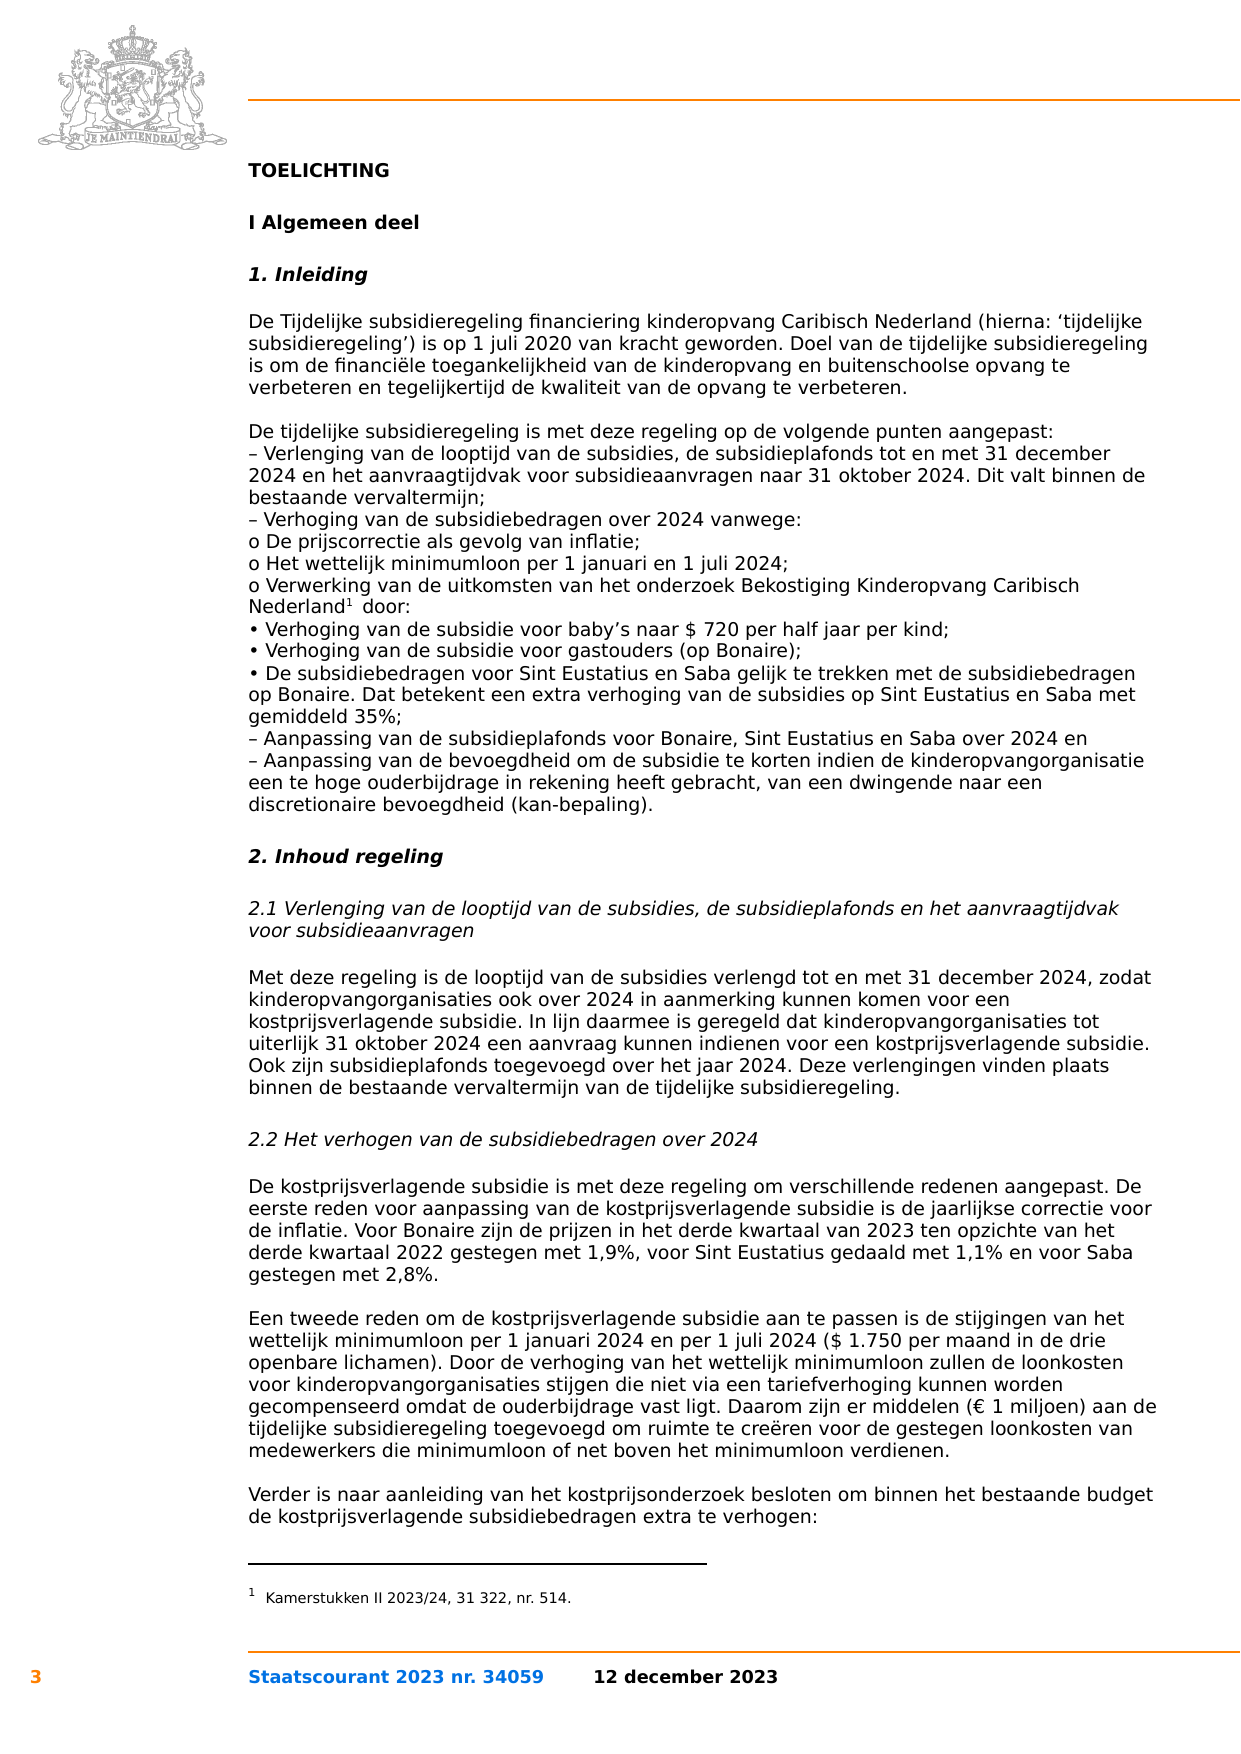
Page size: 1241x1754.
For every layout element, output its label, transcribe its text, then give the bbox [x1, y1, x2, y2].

text Met deze regeling is de looptijd van de subsidies verlengd tot en met 31 december 2024, zodat kinderopvangorganisaties ook over 2024 in aanmerking kunnen komen voor een kostprijsverlagende subsidie. In lijn daarmee is geregeld dat kinderopvangorganisaties tot uiterlijk 31 oktober 2024 een aanvraag kunnen indienen voor een kostprijsverlagende subsidie. Ook zijn subsidieplafonds toegevoegd over het jaar 2024. Deze verlengingen vinden plaats binnen de bestaande vervaltermijn van de tijdelijke subsidieregeling. [248, 967, 1163, 1099]
text De kostprijsverlagende subsidie is met deze regeling om verschillende redenen aangepast. De eerste reden voor aanpassing van de kostprijsverlagende subsidie is de jaarlijkse correctie voor de inflatie. Voor Bonaire zijn de prijzen in het derde kwartaal van 2023 ten opzichte van het derde kwartaal 2022 gestegen met 1,9%, voor Sint Eustatius gedaald met 1,1% en voor Saba gestegen met 2,8%. [248, 1176, 1163, 1286]
subtitle 2.1 Verlenging van de looptijd van de subsidies, de subsidieplafonds en het aanvraagtijdvak voor subsidieaanvragen [248, 898, 1163, 942]
subtitle 2. Inhoud regeling [248, 846, 1163, 868]
subtitle TOELICHTING [248, 160, 1163, 182]
text o Verwerking van de uitkomsten van het onderzoek Bekostiging Kinderopvang Caribisch Nederland door: [248, 574, 1163, 618]
text Verder is naar aanleiding van het kostprijsonderzoek besloten om binnen het bestaande budget de kostprijsverlagende subsidiebedragen extra te verhogen: [248, 1483, 1163, 1527]
text Kamerstukken II 2023/24, 31 322, nr. 514. [248, 1586, 1163, 1608]
text – Aanpassing van de subsidieplafonds voor Bonaire, Sint Eustatius en Saba over 2024 en [248, 728, 1163, 750]
text – Verlenging van de looptijd van de subsidies, de subsidieplafonds tot en met 31 december 2024 en het aanvraagtijdvak voor subsidieaanvragen naar 31 oktober 2024. Dit valt binnen de bestaande vervaltermijn; [248, 443, 1163, 508]
picture [38, 25, 227, 150]
text • De subsidiebedragen voor Sint Eustatius en Saba gelijk te trekken met de subsidiebedragen op Bonaire. Dat betekent een extra verhoging van de subsidies op Sint Eustatius en Saba met gemiddeld 35%; [248, 662, 1163, 728]
text De tijdelijke subsidieregeling is met deze regeling op de volgende punten aangepast: [248, 421, 1163, 443]
text De Tijdelijke subsidieregeling financiering kinderopvang Caribisch Nederland (hierna: ‘tijdelijke subsidieregeling’) is op 1 juli 2020 van kracht geworden. Doel van de tijdelijke subsidieregeling is om de financiële toegankelijkheid van de kinderopvang en buitenschoolse opvang te verbeteren en tegelijkertijd de kwaliteit van de opvang te verbeteren. [248, 311, 1163, 399]
text – Aanpassing van de bevoegdheid om de subsidie te korten indien de kinderopvangorganisatie een te hoge ouderbijdrage in rekening heeft gebracht, van een dwingende naar een discretionaire bevoegdheid (kan-bepaling). [248, 750, 1163, 816]
subtitle 1. Inleiding [248, 264, 1163, 286]
subtitle I Algemeen deel [248, 212, 1163, 234]
text • Verhoging van de subsidie voor baby’s naar $ 720 per half jaar per kind; [248, 618, 1163, 640]
text o De prijscorrectie als gevolg van inflatie; [248, 531, 1163, 552]
subtitle 2.2 Het verhogen van de subsidiebedragen over 2024 [248, 1129, 1163, 1151]
text o Het wettelijk minimumloon per 1 januari en 1 juli 2024; [248, 552, 1163, 574]
text – Verhoging van de subsidiebedragen over 2024 vanwege: [248, 508, 1163, 531]
text • Verhoging van de subsidie voor gastouders (op Bonaire); [248, 640, 1163, 662]
text Een tweede reden om de kostprijsverlagende subsidie aan te passen is de stijgingen van het wettelijk minimumloon per 1 januari 2024 en per 1 juli 2024 ($ 1.750 per maand in de drie openbare lichamen). Door de verhoging van het wettelijk minimumloon zullen de loonkosten voor kinderopvangorganisaties stijgen die niet via een tariefverhoging kunnen worden gecompenseerd omdat de ouderbijdrage vast ligt. Daarom zijn er middelen (€ 1 miljoen) aan de tijdelijke subsidieregeling toegevoegd om ruimte te creëren voor de gestegen loonkosten van medewerkers die minimumloon of net boven het minimumloon verdienen. [248, 1308, 1163, 1462]
